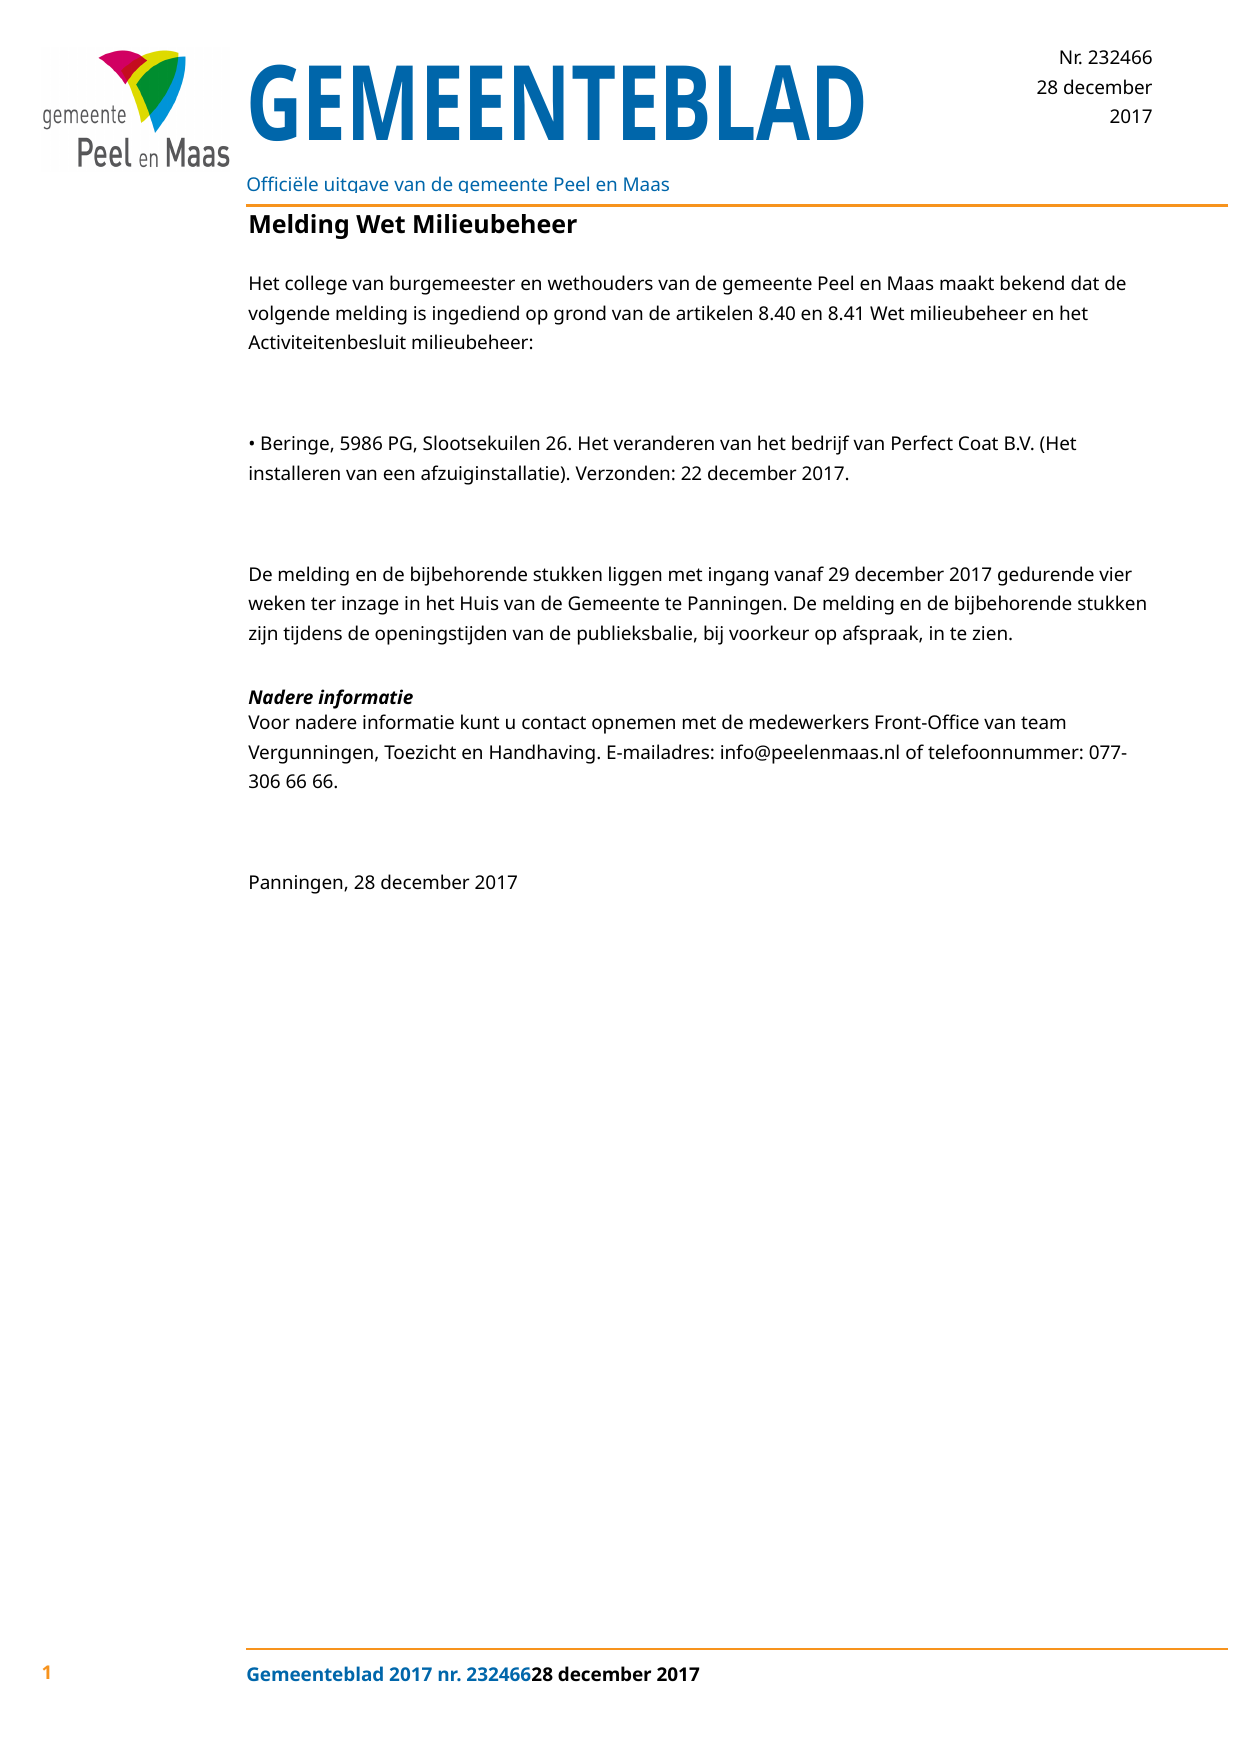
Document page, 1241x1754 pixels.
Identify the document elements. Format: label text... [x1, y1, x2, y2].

picture [41, 47, 231, 172]
text Nadere informatie [248, 684, 1152, 709]
text Melding Wet Milieubeheer [248, 207, 1152, 241]
text Het college van burgemeester en wethouders van de gemeente Peel en Maas maakt bekend dat de volgende melding is ingediend op grond van de artikelen 8.40 en 8.41 Wet milieubeheer en het Activiteitenbesluit milieubeheer: [248, 270, 1152, 355]
text Voor nadere informatie kunt u contact opnemen met de medewerkers Front-Office van team Vergunningen, Toezicht en Handhaving. E-mailadres: info@peelenmaas.nl of telefoonnummer: 077- 306 66 66. [248, 709, 1152, 794]
text De melding en de bijbehorende stukken liggen met ingang vanaf 29 december 2017 gedurende vier weken ter inzage in het Huis van de Gemeente te Panningen. De melding en de bijbehorende stukken zijn tijdens de openingstijden van de publieksbalie, bij voorkeur op afspraak, in te zien. [248, 561, 1152, 646]
text • Beringe, 5986 PG, Slootsekuilen 26. Het veranderen van het bedrijf van Perfect Coat B.V. (Het installeren van een afzuiginstallatie). Verzonden: 22 december 2017. [248, 430, 1152, 486]
text Panningen, 28 december 2017 [248, 869, 1152, 895]
